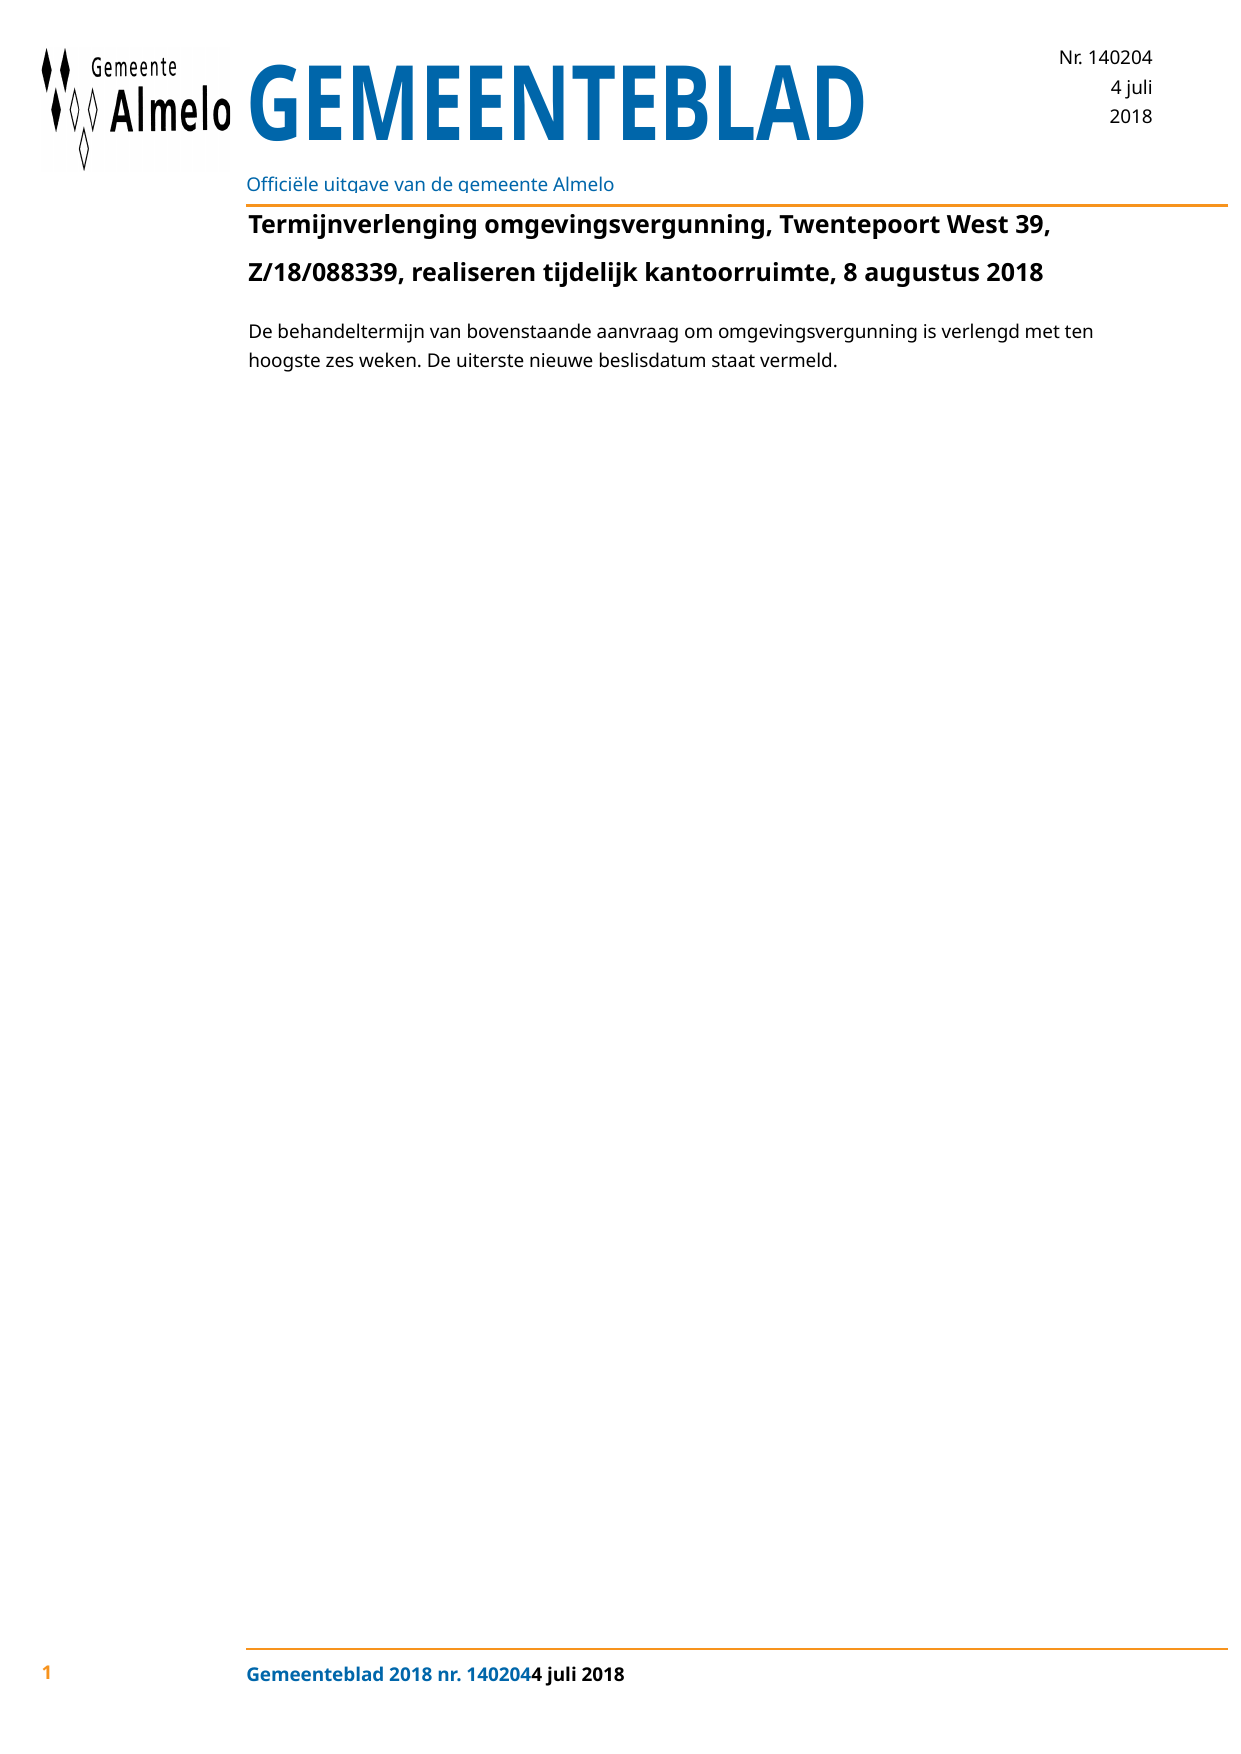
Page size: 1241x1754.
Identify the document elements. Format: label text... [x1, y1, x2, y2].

text Termijnverlenging omgevingsvergunning, Twentepoort West 39, Z/18/088339, realiseren tijdelijk kantoorruimte, 8 augustus 2018 [248, 207, 1152, 288]
picture [41, 47, 231, 172]
text De behandeltermijn van bovenstaande aanvraag om omgevingsvergunning is verlengd met ten hoogste zes weken. De uiterste nieuwe beslisdatum staat vermeld. [248, 318, 1152, 373]
